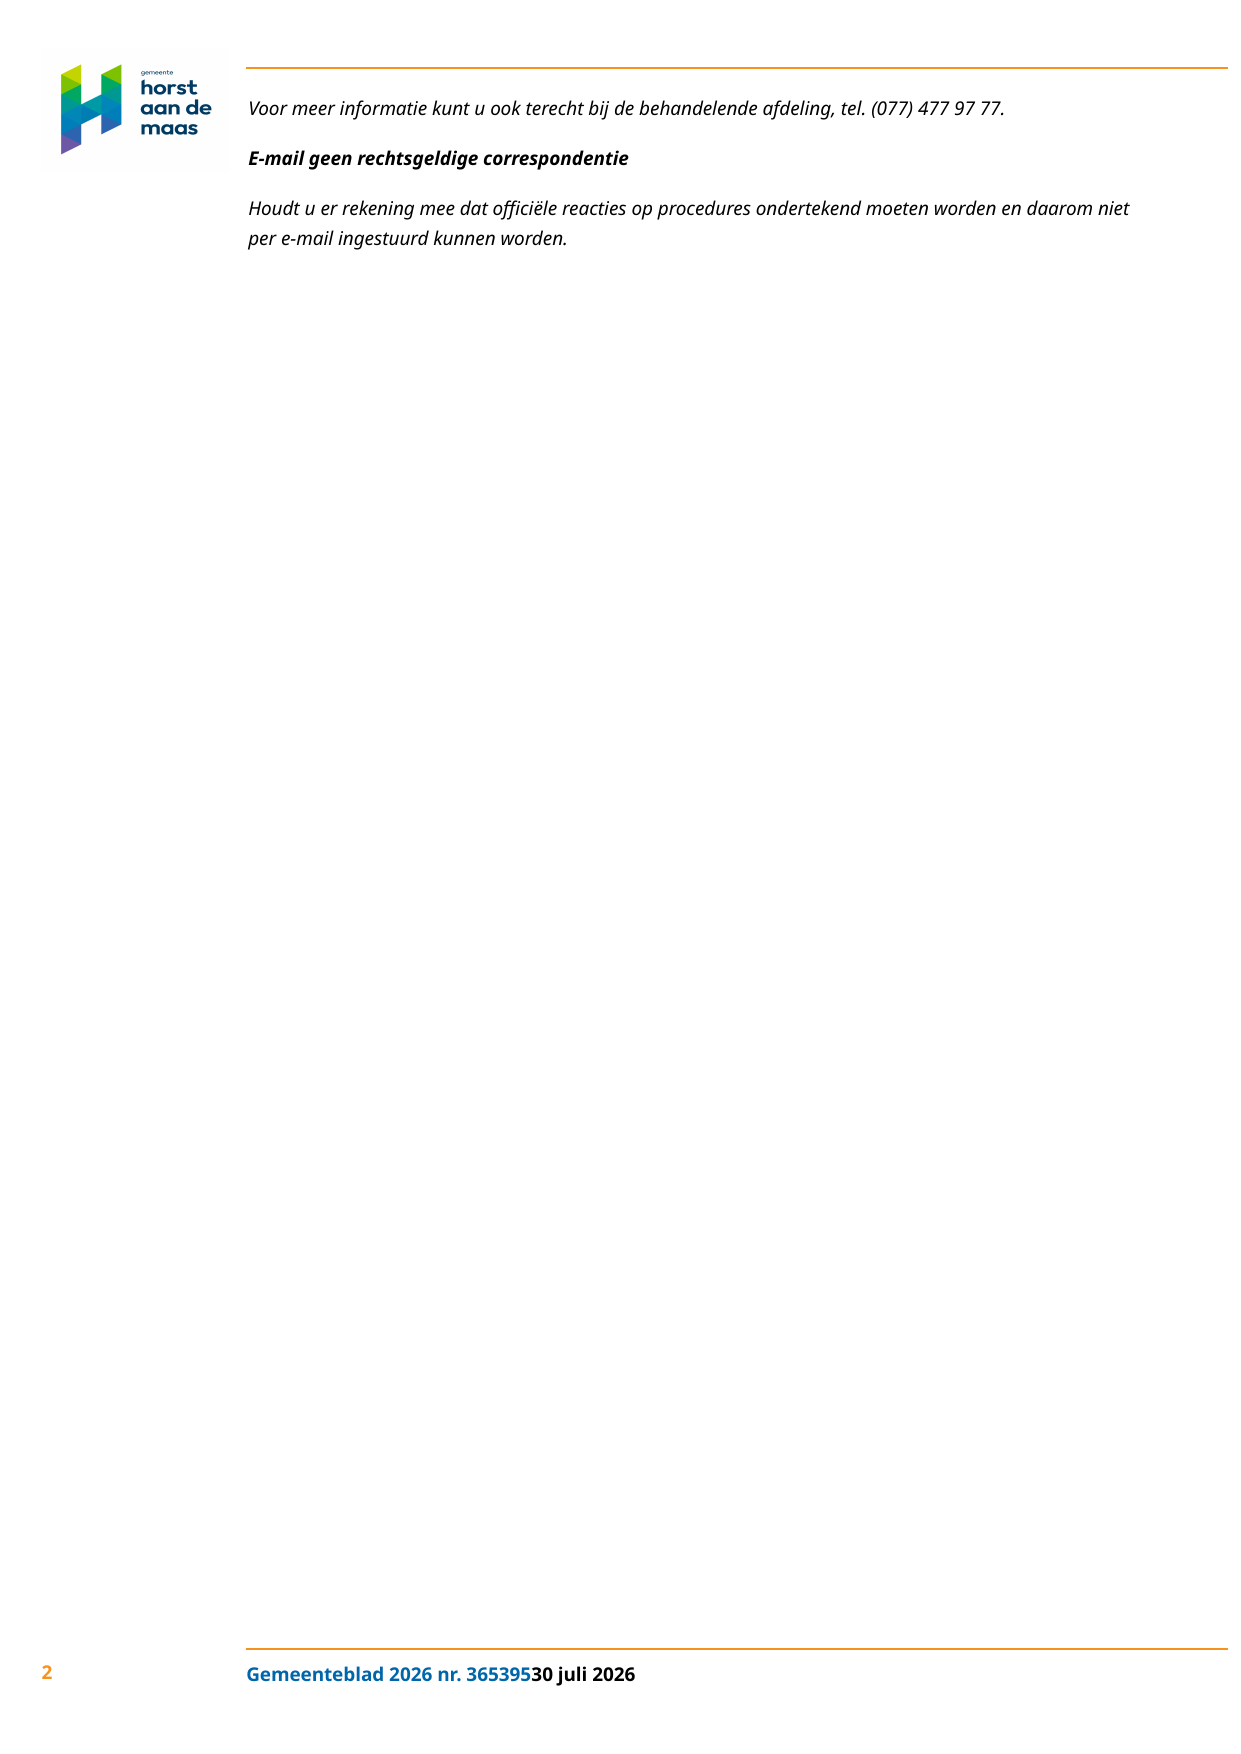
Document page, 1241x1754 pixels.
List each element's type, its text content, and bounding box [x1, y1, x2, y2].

text E-mail geen rechtsgeldige correspondentie [248, 145, 1152, 171]
text Houdt u er rekening mee dat officiële reacties op procedures ondertekend moeten worden en daarom niet per e-mail ingestuurd kunnen worden. [248, 196, 1152, 251]
picture [41, 47, 231, 172]
text Voor meer informatie kunt u ook terecht bij de behandelende afdeling, tel. (077) 477 97 77. [248, 95, 1152, 121]
